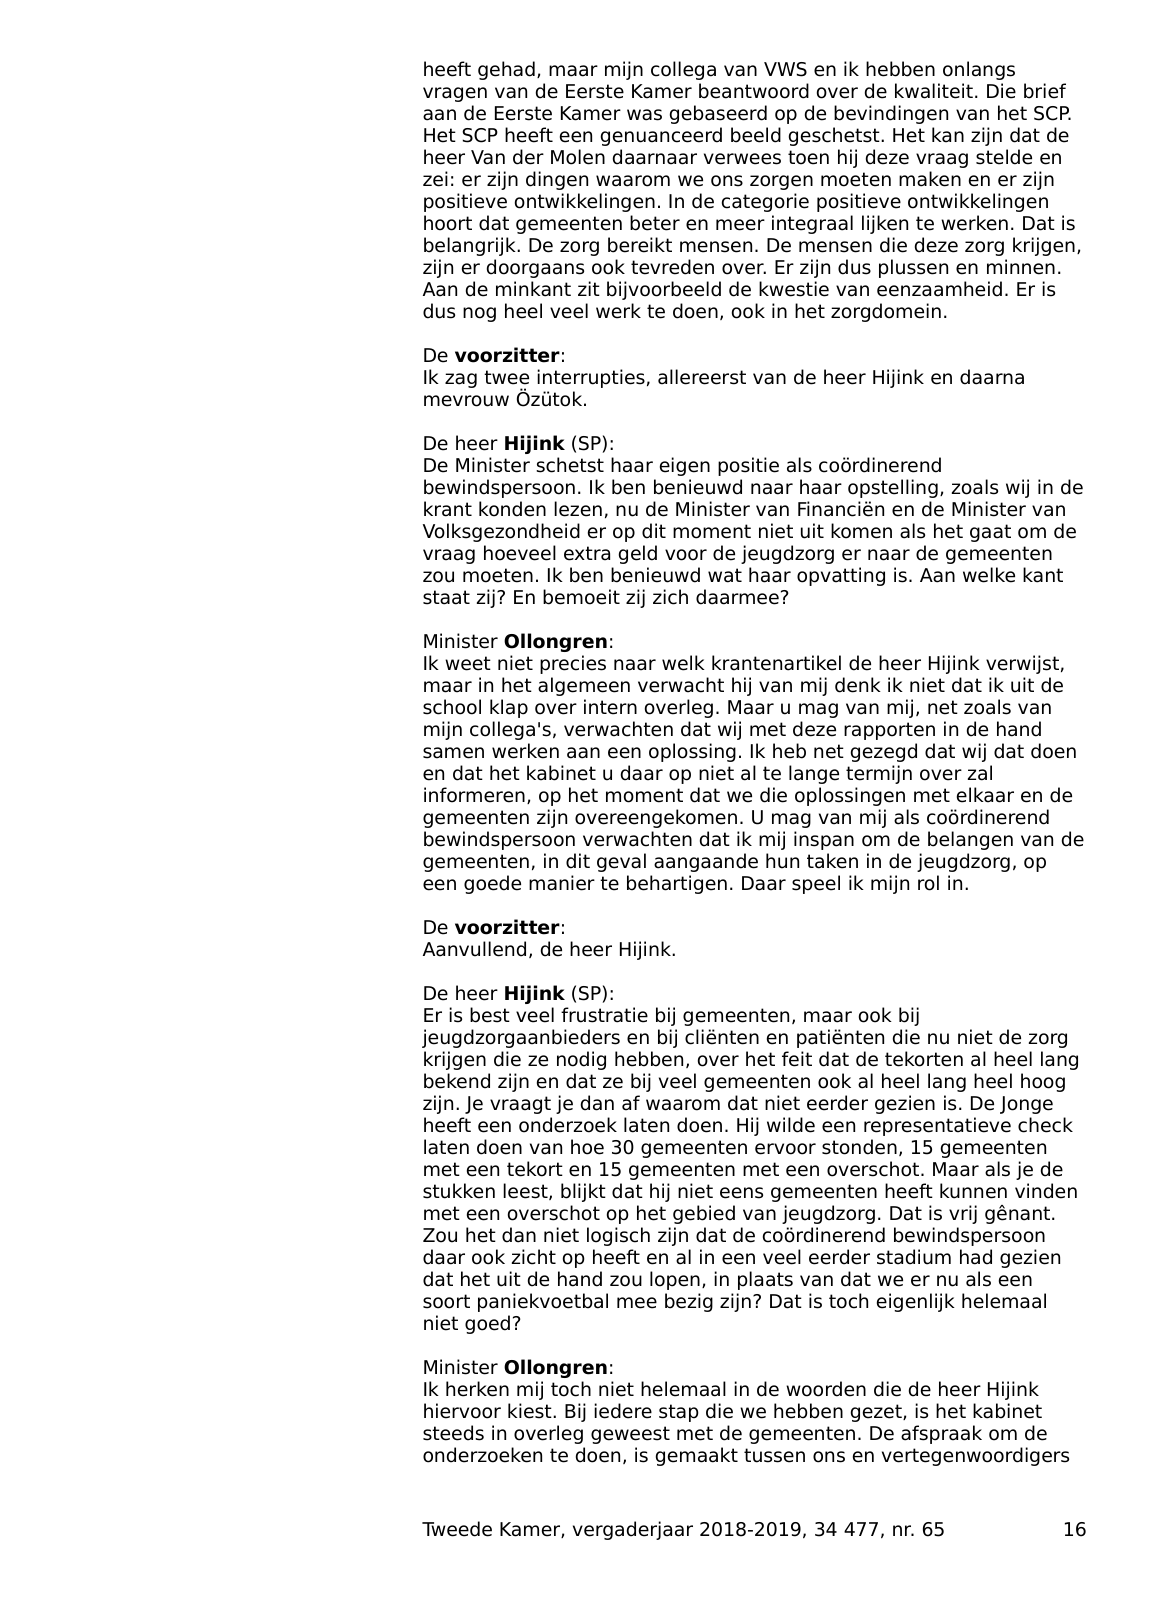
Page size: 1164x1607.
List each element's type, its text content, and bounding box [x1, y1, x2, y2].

text Minister Ollongren: [422, 631, 1087, 653]
text De heer Hijink (SP): [422, 433, 1087, 455]
text Er is best veel frustratie bij gemeenten, maar ook bij jeugdzorgaanbieders en bij cliënten en patiënten die nu niet de zorg krijgen die ze nodig hebben, over het feit dat de tekorten al heel lang bekend zijn en dat ze bij veel gemeenten ook al heel lang heel hoog zijn. Je vraagt je dan af waarom dat niet eerder gezien is. De Jonge heeft een onderzoek laten doen. Hij wilde een representatieve check laten doen van hoe 30 gemeenten ervoor stonden, 15 gemeenten met een tekort en 15 gemeenten met een overschot. Maar als je de stukken leest, blijkt dat hij niet eens gemeenten heeft kunnen vinden met een overschot op het gebied van jeugdzorg. Dat is vrij gênant. Zou het dan niet logisch zijn dat de coördinerend bewindspersoon daar ook zicht op heeft en al in een veel eerder stadium had gezien dat het uit de hand zou lopen, in plaats van dat we er nu als een soort paniekvoetbal mee bezig zijn? Dat is toch eigenlijk helemaal niet goed? [422, 1005, 1087, 1335]
text heeft gehad, maar mijn collega van VWS en ik hebben onlangs vragen van de Eerste Kamer beantwoord over de kwaliteit. Die brief aan de Eerste Kamer was gebaseerd op de bevindingen van het SCP. Het SCP heeft een genuanceerd beeld geschetst. Het kan zijn dat de heer Van der Molen daarnaar verwees toen hij deze vraag stelde en zei: er zijn dingen waarom we ons zorgen moeten maken en er zijn positieve ontwikkelingen. In de categorie positieve ontwikkelingen hoort dat gemeenten beter en meer integraal lijken te werken. Dat is belangrijk. De zorg bereikt mensen. De mensen die deze zorg krijgen, zijn er doorgaans ook tevreden over. Er zijn dus plussen en minnen. Aan de minkant zit bijvoorbeeld de kwestie van eenzaamheid. Er is dus nog heel veel werk te doen, ook in het zorgdomein. [422, 59, 1087, 323]
text Minister Ollongren: [422, 1357, 1087, 1379]
text Ik weet niet precies naar welk krantenartikel de heer Hijink verwijst, maar in het algemeen verwacht hij van mij denk ik niet dat ik uit de school klap over intern overleg. Maar u mag van mij, net zoals van mijn collega's, verwachten dat wij met deze rapporten in de hand samen werken aan een oplossing. Ik heb net gezegd dat wij dat doen en dat het kabinet u daar op niet al te lange termijn over zal informeren, op het moment dat we die oplossingen met elkaar en de gemeenten zijn overeengekomen. U mag van mij als coördinerend bewindspersoon verwachten dat ik mij inspan om de belangen van de gemeenten, in dit geval aangaande hun taken in de jeugdzorg, op een goede manier te behartigen. Daar speel ik mijn rol in. [422, 653, 1087, 895]
text De voorzitter: [422, 917, 1087, 939]
text Ik zag twee interrupties, allereerst van de heer Hijink en daarna mevrouw Özütok. [422, 367, 1087, 411]
text De voorzitter: [422, 345, 1087, 367]
text De heer Hijink (SP): [422, 983, 1087, 1005]
text Aanvullend, de heer Hijink. [422, 939, 1087, 961]
text De Minister schetst haar eigen positie als coördinerend bewindspersoon. Ik ben benieuwd naar haar opstelling, zoals wij in de krant konden lezen, nu de Minister van Financiën en de Minister van Volksgezondheid er op dit moment niet uit komen als het gaat om de vraag hoeveel extra geld voor de jeugdzorg er naar de gemeenten zou moeten. Ik ben benieuwd wat haar opvatting is. Aan welke kant staat zij? En bemoeit zij zich daarmee? [422, 455, 1087, 609]
text Ik herken mij toch niet helemaal in de woorden die de heer Hijink hiervoor kiest. Bij iedere stap die we hebben gezet, is het kabinet steeds in overleg geweest met de gemeenten. De afspraak om de onderzoeken te doen, is gemaakt tussen ons en vertegenwoordigers [422, 1379, 1087, 1467]
